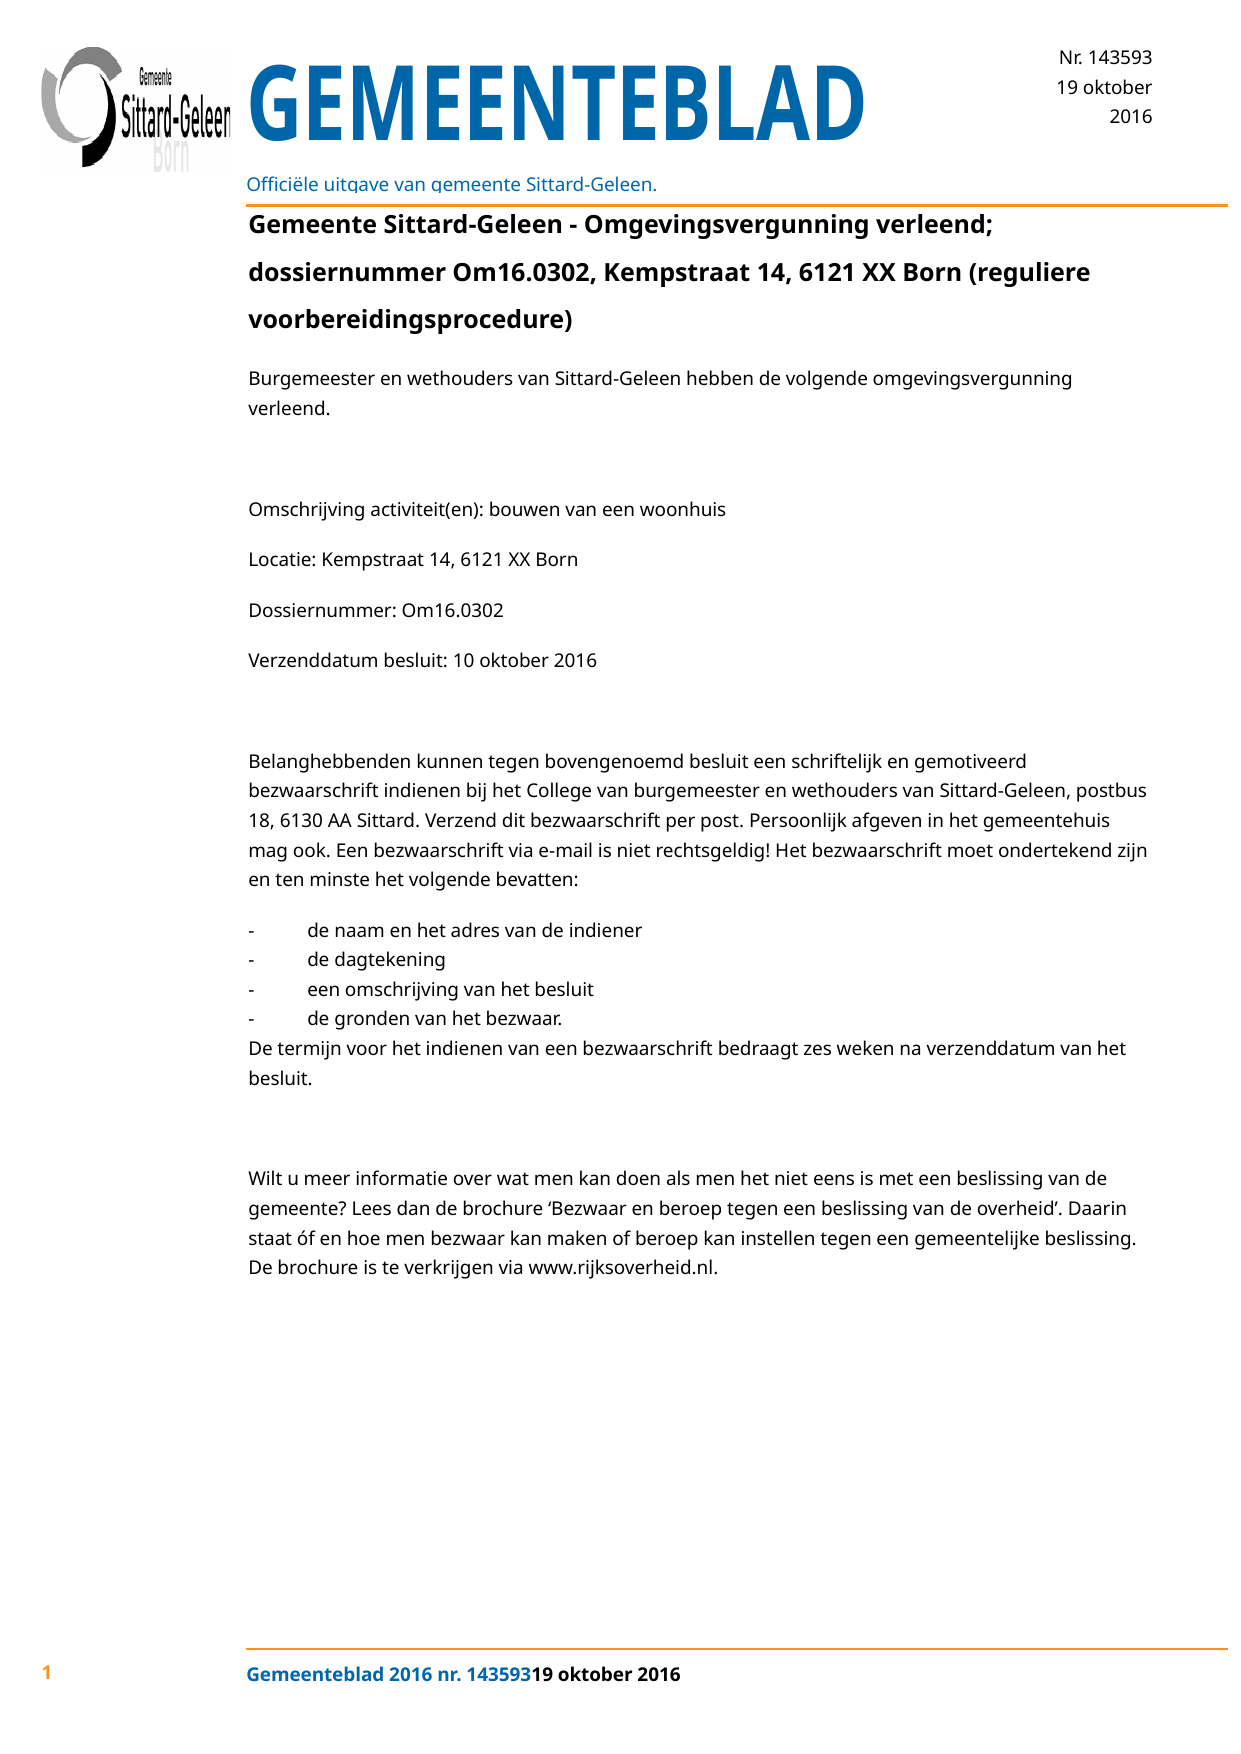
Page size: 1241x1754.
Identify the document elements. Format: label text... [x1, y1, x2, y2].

text Dossiernummer: Om16.0302 [248, 597, 1152, 622]
text Belanghebbenden kunnen tegen bovengenoemd besluit een schriftelijk en gemotiveerd bezwaarschrift indienen bij het College van burgemeester en wethouders van Sittard-Geleen, postbus 18, 6130 AA Sittard. Verzend dit bezwaarschrift per post. Persoonlijk afgeven in het gemeentehuis mag ook. Een bezwaarschrift via e-mail is niet rechtsgeldig! Het bezwaarschrift moet ondertekend zijn en ten minste het volgende bevatten: [248, 748, 1152, 892]
text Burgemeester en wethouders van Sittard-Geleen hebben de volgende omgevingsvergunning verleend. [248, 366, 1152, 421]
text Gemeente Sittard-Geleen - Omgevingsvergunning verleend; dossiernummer Om16.0302, Kempstraat 14, 6121 XX Born (reguliere voorbereidingsprocedure) [248, 207, 1152, 336]
list een omschrijving van het besluit [248, 976, 1152, 1002]
text Wilt u meer informatie over wat men kan doen als men het niet eens is met een beslissing van de gemeente? Lees dan de brochure ‘Bezwaar en beroep tegen een beslissing van de overheid’. Daarin staat óf en hoe men bezwaar kan maken of beroep kan instellen tegen een gemeentelijke beslissing. De brochure is te verkrijgen via www.rijksoverheid.nl. [248, 1166, 1152, 1280]
text Omschrijving activiteit(en): bouwen van een woonhuis [248, 496, 1152, 522]
list de gronden van het bezwaar. [248, 1006, 1152, 1031]
list de naam en het adres van de indiener [248, 917, 1152, 942]
list de dagtekening [248, 946, 1152, 972]
picture [41, 47, 231, 172]
text De termijn voor het indienen van een bezwaarschrift bedraagt zes weken na verzenddatum van het besluit. [248, 1035, 1152, 1090]
text Locatie: Kempstraat 14, 6121 XX Born [248, 546, 1152, 572]
text Verzenddatum besluit: 10 oktober 2016 [248, 647, 1152, 673]
